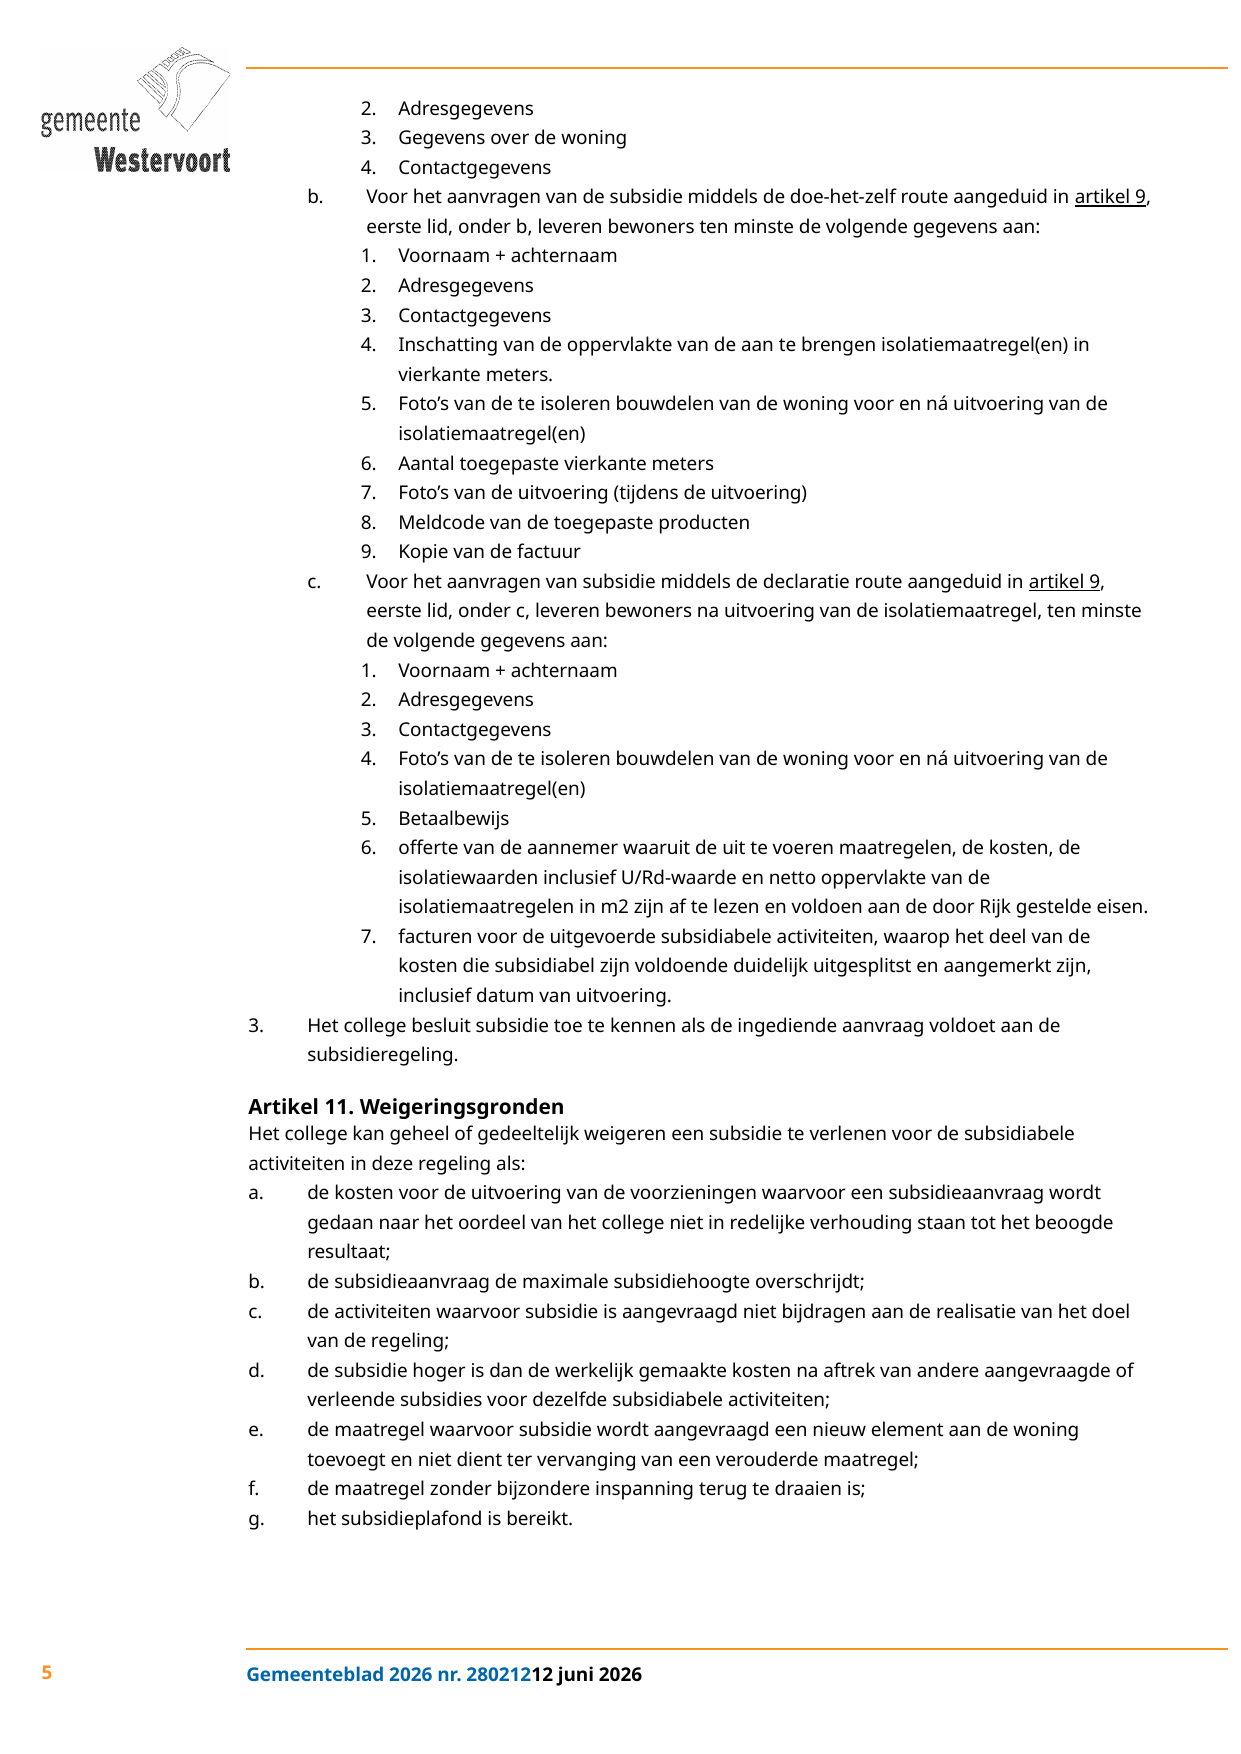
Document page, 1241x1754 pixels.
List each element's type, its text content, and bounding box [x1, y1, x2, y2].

list de subsidie hoger is dan de werkelijk gemaakte kosten na aftrek van andere aangevraagde of verleende subsidies voor dezelfde subsidiabele activiteiten; [248, 1357, 1152, 1412]
list de maatregel waarvoor subsidie wordt aangevraagd een nieuw element aan de woning toevoegt en niet dient ter vervanging van een verouderde maatregel; [248, 1416, 1152, 1471]
list Contactgegevens [361, 716, 1152, 742]
list offerte van de aannemer waaruit de uit te voeren maatregelen, de kosten, de isolatiewaarden inclusief U/Rd-waarde en netto oppervlakte van de isolatiemaatregelen in m2 zijn af te lezen en voldoen aan de door Rijk gestelde eisen. [361, 834, 1152, 919]
list Het college besluit subsidie toe te kennen als de ingediende aanvraag voldoet aan de subsidieregeling. [248, 1012, 1152, 1067]
list Inschatting van de oppervlakte van de aan te brengen isolatiemaatregel(en) in vierkante meters. [361, 331, 1152, 387]
list Voor het aanvragen van de subsidie middels de doe-het-zelf route aangeduid in artikel 9, eerste lid, onder b, leveren bewoners ten minste de volgende gegevens aan: [307, 183, 1152, 239]
list Adresgegevens [361, 272, 1152, 298]
list Betaalbewijs [361, 805, 1152, 831]
list Foto’s van de te isoleren bouwdelen van de woning voor en ná uitvoering van de isolatiemaatregel(en) [361, 391, 1152, 446]
list Meldcode van de toegepaste producten [361, 509, 1152, 535]
list Adresgegevens [361, 95, 1152, 121]
list Contactgegevens [361, 154, 1152, 180]
list Foto’s van de uitvoering (tijdens de uitvoering) [361, 479, 1152, 505]
list Contactgegevens [361, 302, 1152, 328]
list de maatregel zonder bijzondere inspanning terug te draaien is; [248, 1475, 1152, 1501]
text Het college kan geheel of gedeeltelijk weigeren een subsidie te verlenen voor de subsidiabele activiteiten in deze regeling als: [248, 1120, 1152, 1176]
picture [41, 47, 231, 172]
list het subsidieplafond is bereikt. [248, 1505, 1152, 1531]
list Voornaam + achternaam [361, 657, 1152, 683]
list Adresgegevens [361, 686, 1152, 712]
list de activiteiten waarvoor subsidie is aangevraagd niet bijdragen aan de realisatie van het doel van de regeling; [248, 1298, 1152, 1353]
text Artikel 11. Weigeringsgronden [248, 1092, 1152, 1120]
list Voornaam + achternaam [361, 243, 1152, 268]
list Kopie van de factuur [361, 538, 1152, 564]
list Aantal toegepaste vierkante meters [361, 450, 1152, 476]
list de subsidieaanvraag de maximale subsidiehoogte overschrijdt; [248, 1268, 1152, 1294]
list Voor het aanvragen van subsidie middels de declaratie route aangeduid in artikel 9, eerste lid, onder c, leveren bewoners na uitvoering van de isolatiemaatregel, ten minste de volgende gegevens aan: [307, 568, 1152, 653]
list facturen voor de uitgevoerde subsidiabele activiteiten, waarop het deel van de kosten die subsidiabel zijn voldoende duidelijk uitgesplitst en aangemerkt zijn, inclusief datum van uitvoering. [361, 923, 1152, 1008]
list de kosten voor de uitvoering van de voorzieningen waarvoor een subsidieaanvraag wordt gedaan naar het oordeel van het college niet in redelijke verhouding staan tot het beoogde resultaat; [248, 1179, 1152, 1264]
list Foto’s van de te isoleren bouwdelen van de woning voor en ná uitvoering van de isolatiemaatregel(en) [361, 746, 1152, 801]
list Gegevens over de woning [361, 124, 1152, 150]
